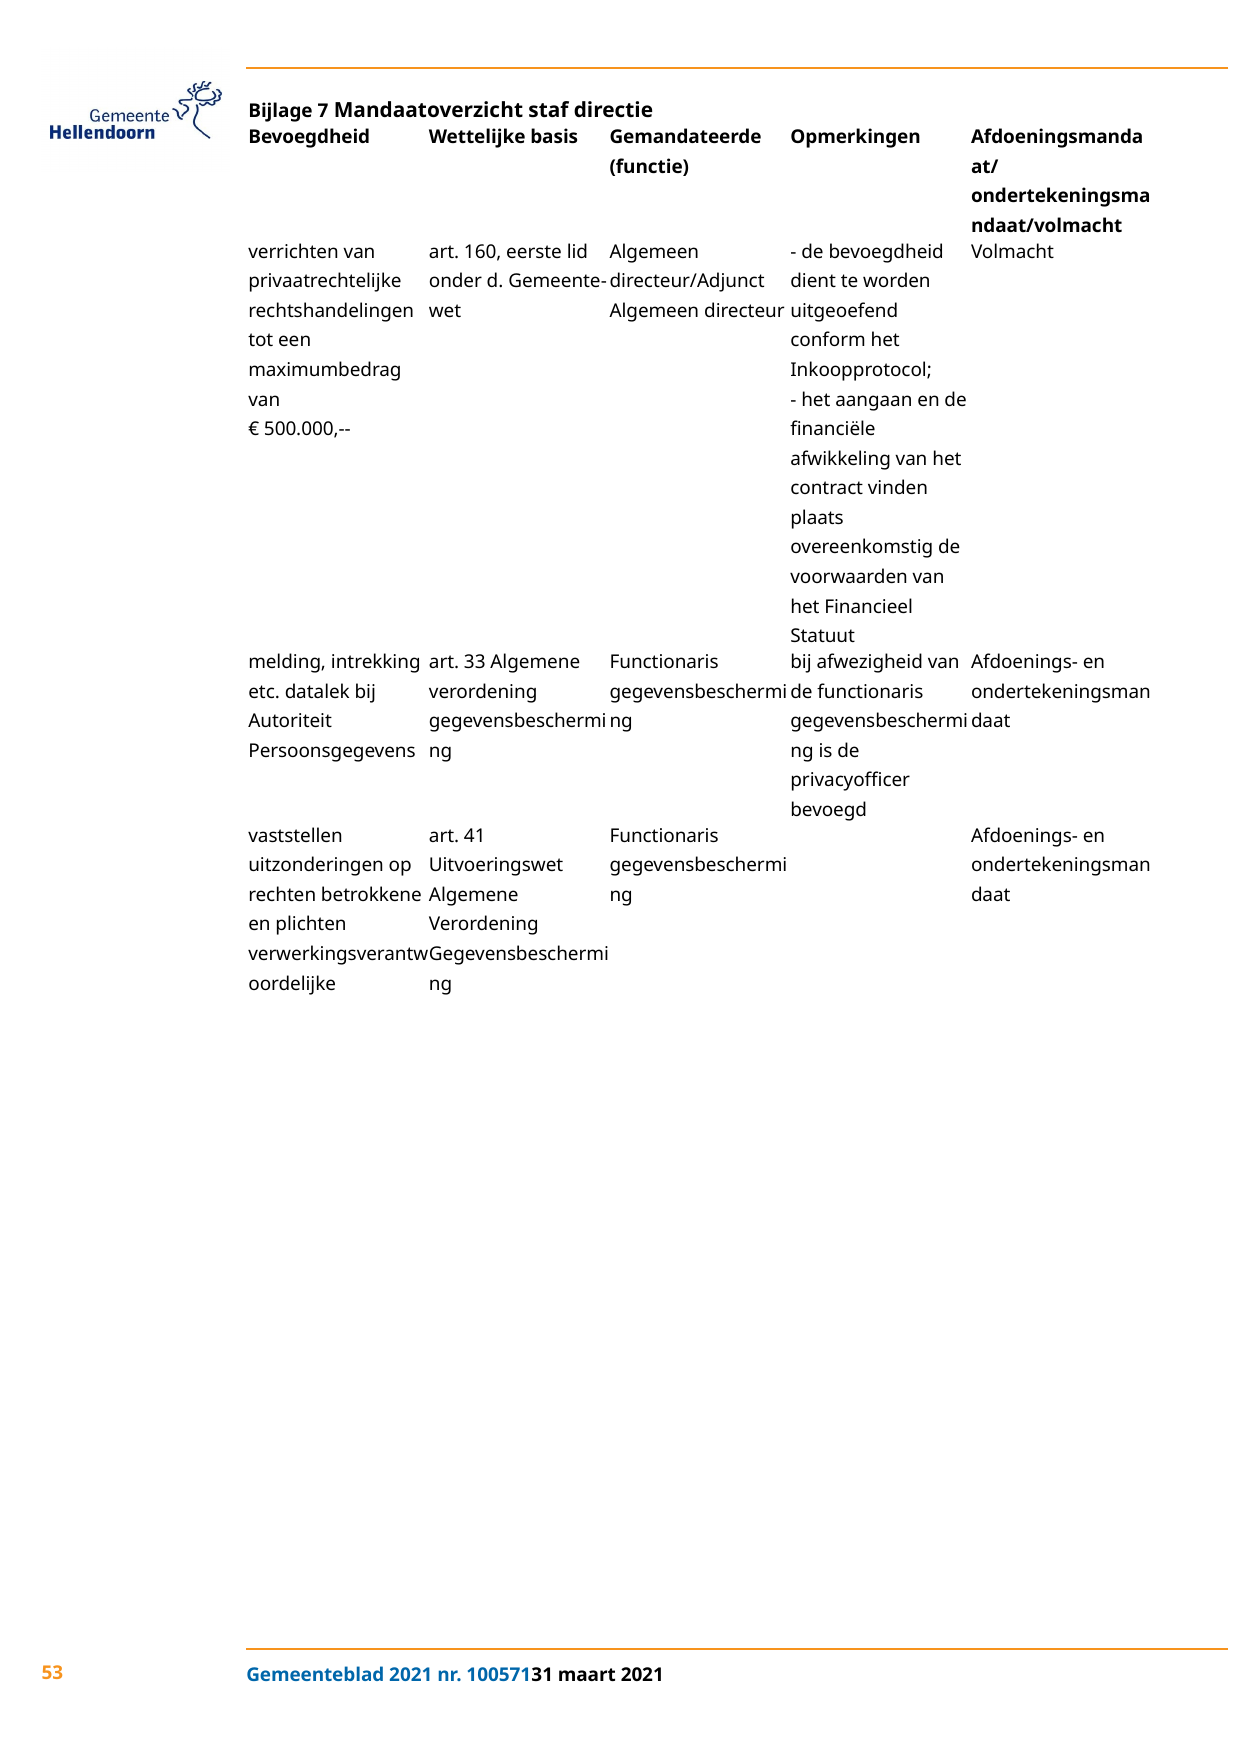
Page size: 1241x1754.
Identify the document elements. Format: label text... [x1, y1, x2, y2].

table_header Bevoegdheid [248, 124, 429, 238]
table_cell - de bevoegdheid dient te worden uitge­oefend conform het Inkoopprotocol; - het aangaan en de financiële afwikkeling van het contract vin­den plaats overeenkomstig de voorwaarden van het Financieel Statuut [790, 238, 971, 648]
table_cell Functionaris gegevensbescherming [609, 822, 790, 996]
table_cell art. 33 Algemene verordening gegevensbescherming [429, 648, 609, 822]
table_cell melding, intrekking etc. datalek bij Autoriteit Persoonsgegevens [248, 648, 429, 822]
table_cell verrichten van privaatrechtelijke rechtshandelingen tot een maximumbedrag van € 500.000,-- [248, 238, 429, 648]
table_cell Functionaris gegevensbescherming [609, 648, 790, 822]
table_header Opmerkingen [790, 124, 971, 238]
table_header Afdoeningsmandaat/ ondertekeningsmandaat/volmacht [971, 124, 1152, 238]
table_cell bij afwezigheid van de functionaris gegevensbescherming is de privacyofficer bevoegd [790, 648, 971, 822]
table_header Wettelijke basis [429, 124, 609, 238]
table_cell [790, 822, 971, 996]
table_cell art. 41 Uitvoeringswet Algemene Verordening Gegevensbescherming [429, 822, 609, 996]
table_cell Volmacht [971, 238, 1152, 648]
table_header Gemandateerde (functie) [609, 124, 790, 238]
table_cell art. 160, eerste lid on­der d. Gemeente­wet [429, 238, 609, 648]
picture [41, 47, 231, 172]
table_cell Afdoenings- en ondertekeningsmandaat [971, 822, 1152, 996]
table_cell Afdoenings- en ondertekeningsmandaat [971, 648, 1152, 822]
table_cell vaststellen uitzonderingen op rechten betrokkene en plichten verwerkingsverantwoordelijke [248, 822, 429, 996]
text Bijlage 7 Mandaatoverzicht staf directie [248, 95, 1152, 123]
table_cell Algemeen directeur/Adjunct Algemeen directeur [609, 238, 790, 648]
